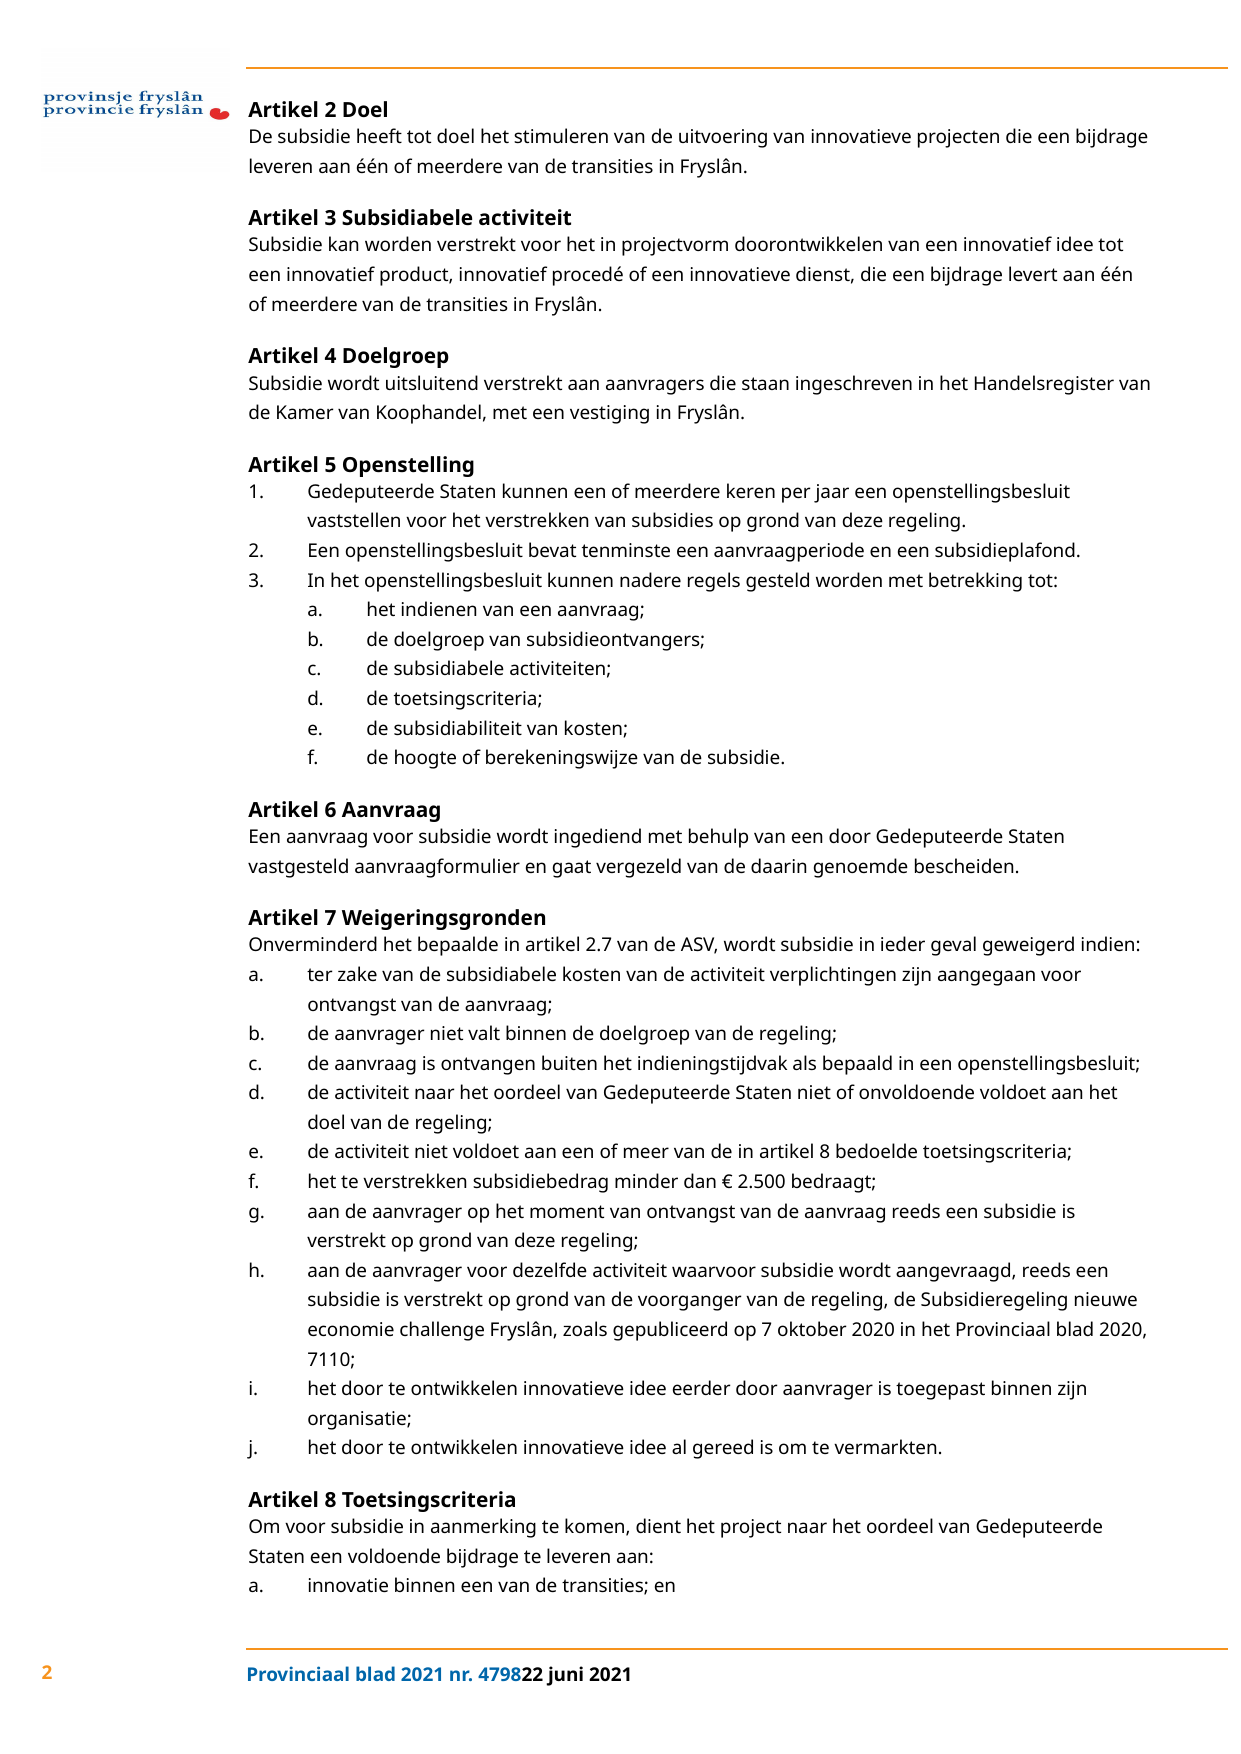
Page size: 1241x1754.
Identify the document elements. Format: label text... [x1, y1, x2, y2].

text Artikel 7 Weigeringsgronden [248, 903, 1152, 932]
text Subsidie wordt uitsluitend verstrekt aan aanvragers die staan ingeschreven in het Handelsregister van de Kamer van Koophandel, met een vestiging in Fryslân. [248, 370, 1152, 425]
text Artikel 3 Subsidiabele activiteit [248, 203, 1152, 232]
list aan de aanvrager voor dezelfde activiteit waarvoor subsidie wordt aangevraagd, reeds een subsidie is verstrekt op grond van de voorganger van de regeling, de Subsidieregeling nieuwe economie challenge Fryslân, zoals gepubliceerd op 7 oktober 2020 in het Provinciaal blad 2020, 7110; [248, 1257, 1152, 1372]
picture [41, 47, 231, 172]
text Een aanvraag voor subsidie wordt ingediend met behulp van een door Gedeputeerde Staten vastgesteld aanvraagformulier en gaat vergezeld van de daarin genoemde bescheiden. [248, 823, 1152, 878]
text Artikel 5 Openstelling [248, 450, 1152, 478]
list aan de aanvrager op het moment van ontvangst van de aanvraag reeds een subsidie is verstrekt op grond van deze regeling; [248, 1198, 1152, 1253]
list de hoogte of berekeningswijze van de subsidie. [307, 744, 1152, 770]
list de aanvrager niet valt binnen de doelgroep van de regeling; [248, 1020, 1152, 1046]
text De subsidie heeft tot doel het stimuleren van de uitvoering van innovatieve projecten die een bijdrage leveren aan één of meerdere van de transities in Fryslân. [248, 123, 1152, 178]
text Subsidie kan worden verstrekt voor het in projectvorm doorontwikkelen van een innovatief idee tot een innovatief product, innovatief procedé of een innovatieve dienst, die een bijdrage levert aan één of meerdere van de transities in Fryslân. [248, 232, 1152, 317]
list de subsidiabele activiteiten; [307, 656, 1152, 681]
list het te verstrekken subsidiebedrag minder dan € 2.500 bedraagt; [248, 1168, 1152, 1194]
text Artikel 2 Doel [248, 95, 1152, 123]
list de aanvraag is ontvangen buiten het indieningstijdvak als bepaald in een openstellingsbesluit; [248, 1050, 1152, 1076]
list ter zake van de subsidiabele kosten van de activiteit verplichtingen zijn aangegaan voor ontvangst van de aanvraag; [248, 961, 1152, 1017]
list het indienen van een aanvraag; [307, 596, 1152, 622]
list de doelgroep van subsidieontvangers; [307, 626, 1152, 652]
text Om voor subsidie in aanmerking te komen, dient het project naar het oordeel van Gedeputeerde Staten een voldoende bijdrage te leveren aan: [248, 1513, 1152, 1569]
list Gedeputeerde Staten kunnen een of meerdere keren per jaar een openstellingsbesluit vaststellen voor het verstrekken van subsidies op grond van deze regeling. [248, 478, 1152, 533]
list het door te ontwikkelen innovatieve idee al gereed is om te vermarkten. [248, 1434, 1152, 1460]
list innovatie binnen een van de transities; en [248, 1573, 1152, 1598]
list In het openstellingsbesluit kunnen nadere regels gesteld worden met betrekking tot: [248, 567, 1152, 593]
list de activiteit niet voldoet aan een of meer van de in artikel 8 bedoelde toetsingscriteria; [248, 1139, 1152, 1164]
list het door te ontwikkelen innovatieve idee eerder door aanvrager is toegepast binnen zijn organisatie; [248, 1375, 1152, 1431]
text Artikel 4 Doelgroep [248, 341, 1152, 370]
list de subsidiabiliteit van kosten; [307, 715, 1152, 741]
list de toetsingscriteria; [307, 685, 1152, 711]
text Artikel 6 Aanvraag [248, 795, 1152, 823]
list Een openstellingsbesluit bevat tenminste een aanvraagperiode en een subsidieplafond. [248, 537, 1152, 563]
list de activiteit naar het oordeel van Gedeputeerde Staten niet of onvoldoende voldoet aan het doel van de regeling; [248, 1079, 1152, 1135]
text Onverminderd het bepaalde in artikel 2.7 van de ASV, wordt subsidie in ieder geval geweigerd indien: [248, 932, 1152, 957]
text Artikel 8 Toetsingscriteria [248, 1485, 1152, 1513]
